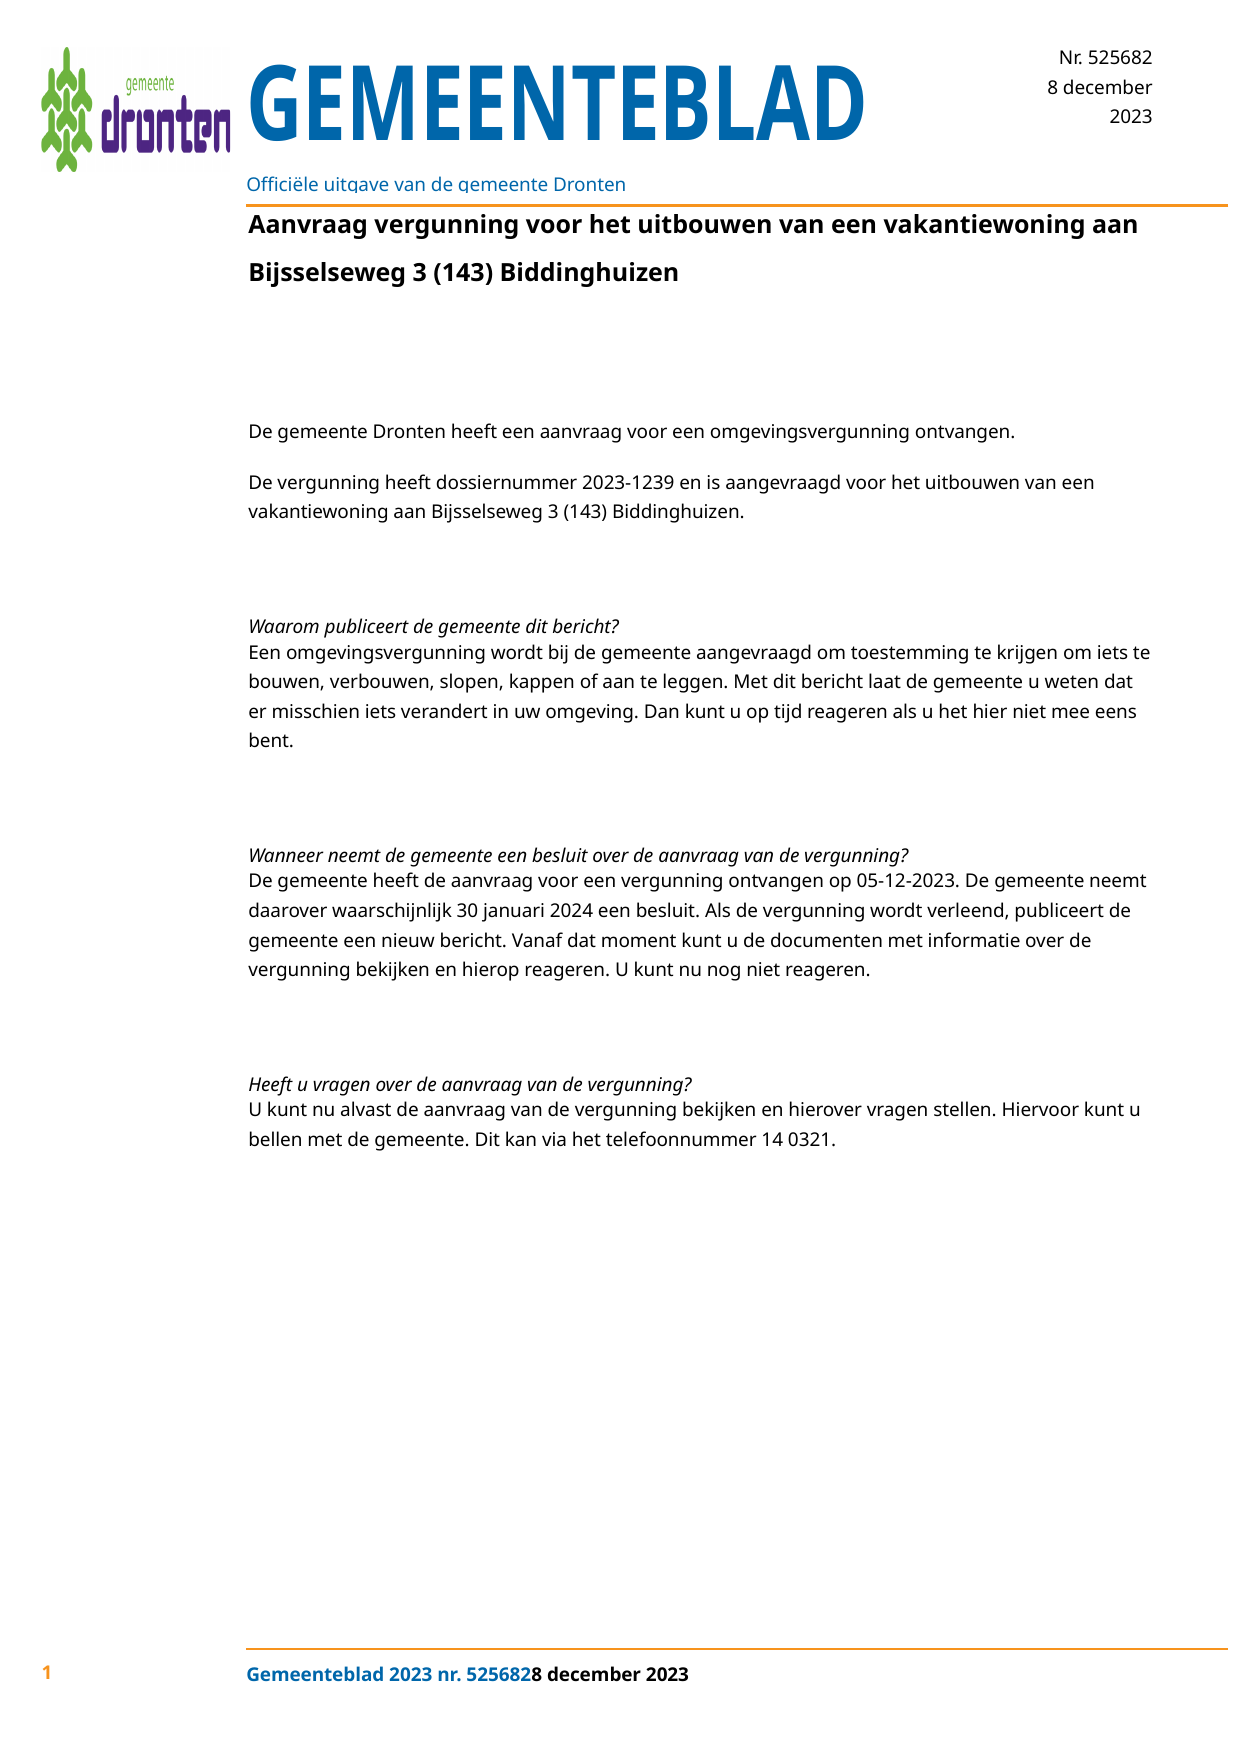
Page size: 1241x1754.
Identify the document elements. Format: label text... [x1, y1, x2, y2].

text U kunt nu alvast de aanvraag van de vergunning bekijken en hierover vragen stellen. Hiervoor kunt u bellen met de gemeente. Dit kan via het telefoonnummer 14 0321. [248, 1097, 1152, 1152]
text Aanvraag vergunning voor het uitbouwen van een vakantiewoning aan Bijsselseweg 3 (143) Biddinghuizen [248, 207, 1152, 288]
picture [41, 47, 231, 172]
text Waarom publiceert de gemeente dit bericht? [248, 613, 1152, 639]
text De gemeente heeft de aanvraag voor een vergunning ontvangen op 05-12-2023. De gemeente neemt daarover waarschijnlijk 30 januari 2024 een besluit. Als de vergunning wordt verleend, publiceert de gemeente een nieuw bericht. Vanaf dat moment kunt u de documenten met informatie over de vergunning bekijken en hierop reageren. U kunt nu nog niet reageren. [248, 868, 1152, 982]
text De vergunning heeft dossiernummer 2023-1239 en is aangevraagd voor het uitbouwen van een vakantiewoning aan Bijsselseweg 3 (143) Biddinghuizen. [248, 469, 1152, 524]
text Een omgevingsvergunning wordt bij de gemeente aangevraagd om toestemming te krijgen om iets te bouwen, verbouwen, slopen, kappen of aan te leggen. Met dit bericht laat de gemeente u weten dat er misschien iets verandert in uw omgeving. Dan kunt u op tijd reageren als u het hier niet mee eens bent. [248, 639, 1152, 753]
text Wanneer neemt de gemeente een besluit over de aanvraag van de vergunning? [248, 842, 1152, 868]
text Heeft u vragen over de aanvraag van de vergunning? [248, 1071, 1152, 1097]
text De gemeente Dronten heeft een aanvraag voor een omgevingsvergunning ontvangen. [248, 419, 1152, 444]
